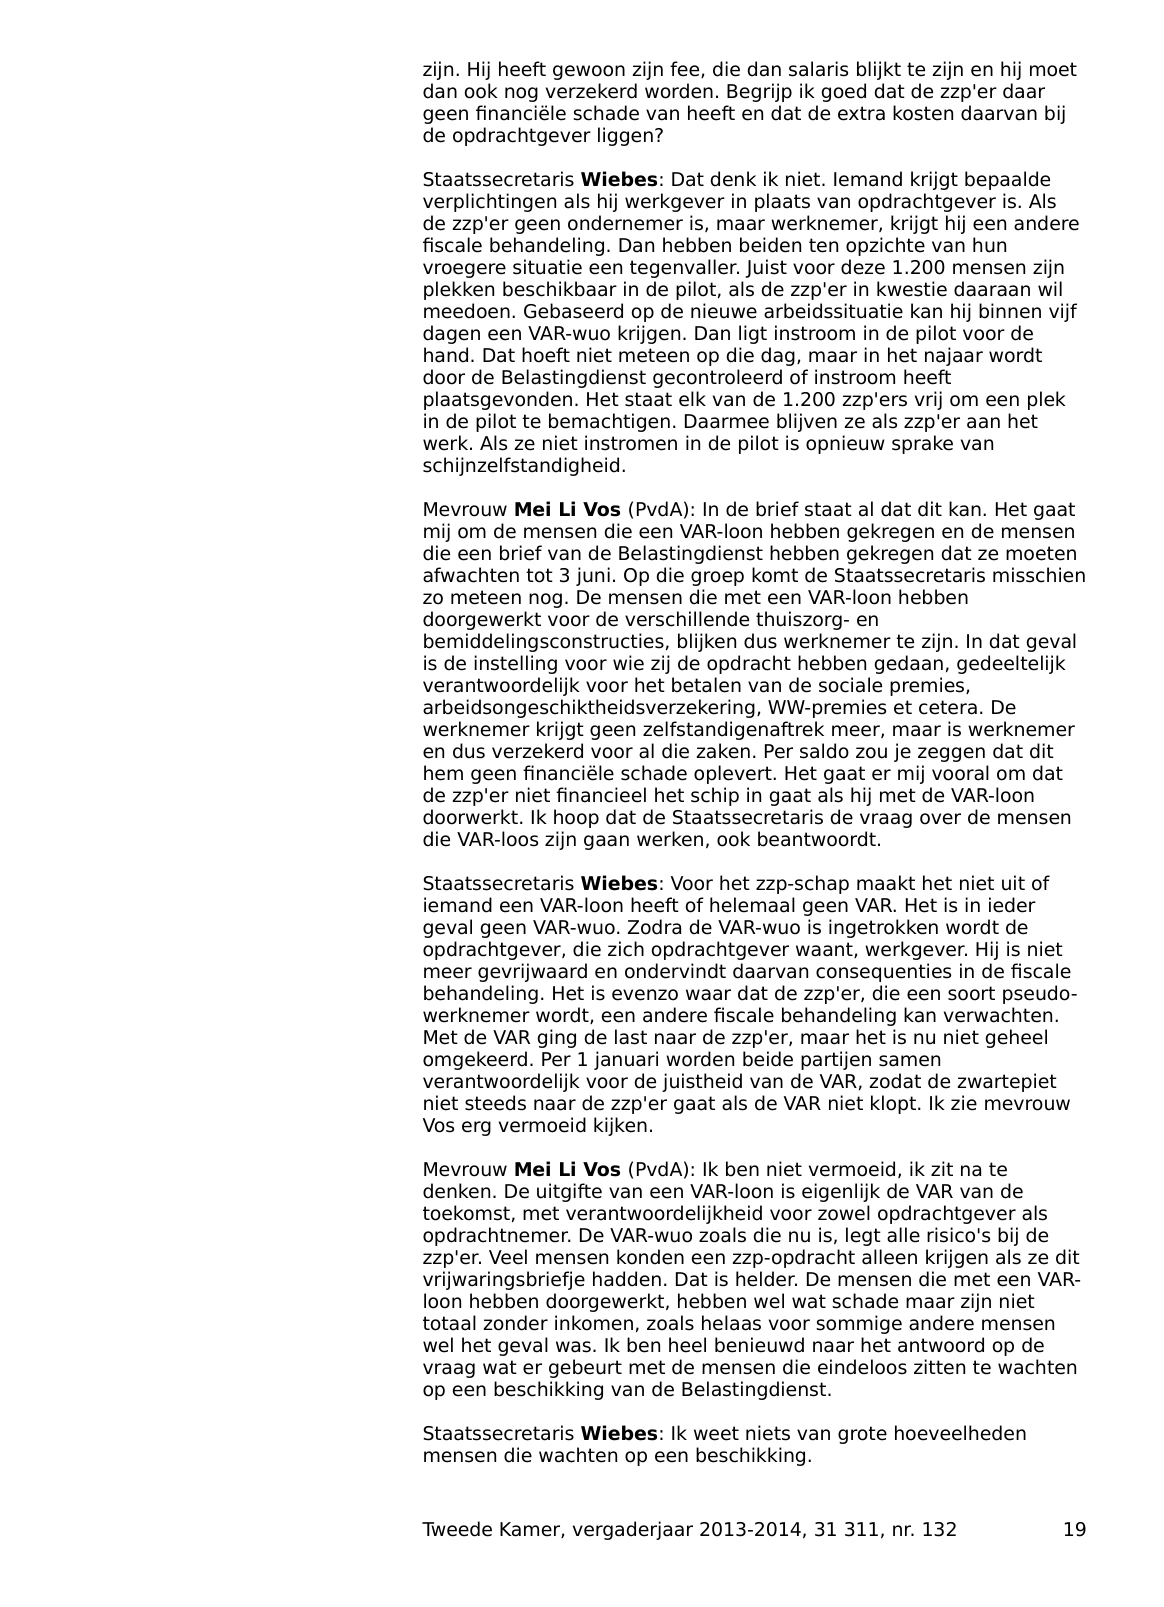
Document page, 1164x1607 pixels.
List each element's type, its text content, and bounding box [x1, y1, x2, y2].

text Staatssecretaris Wiebes: Ik weet niets van grote hoeveelheden mensen die wachten op een beschikking. [422, 1423, 1087, 1467]
text Mevrouw Mei Li Vos (PvdA): In de brief staat al dat dit kan. Het gaat mij om de mensen die een VAR-loon hebben gekregen en de mensen die een brief van de Belastingdienst hebben gekregen dat ze moeten afwachten tot 3 juni. Op die groep komt de Staatssecretaris misschien zo meteen nog. De mensen die met een VAR-loon hebben doorgewerkt voor de verschillende thuiszorg- en bemiddelingsconstructies, blijken dus werknemer te zijn. In dat geval is de instelling voor wie zij de opdracht hebben gedaan, gedeeltelijk verantwoordelijk voor het betalen van de sociale premies, arbeidsongeschiktheidsverzekering, WW-premies et cetera. De werknemer krijgt geen zelfstandigenaftrek meer, maar is werknemer en dus verzekerd voor al die zaken. Per saldo zou je zeggen dat dit hem geen financiële schade oplevert. Het gaat er mij vooral om dat de zzp'er niet financieel het schip in gaat als hij met de VAR-loon doorwerkt. Ik hoop dat de Staatssecretaris de vraag over de mensen die VAR-loos zijn gaan werken, ook beantwoordt. [422, 499, 1087, 851]
text Staatssecretaris Wiebes: Voor het zzp-schap maakt het niet uit of iemand een VAR-loon heeft of helemaal geen VAR. Het is in ieder geval geen VAR-wuo. Zodra de VAR-wuo is ingetrokken wordt de opdrachtgever, die zich opdrachtgever waant, werkgever. Hij is niet meer gevrijwaard en ondervindt daarvan consequenties in de fiscale behandeling. Het is evenzo waar dat de zzp'er, die een soort pseudo-werknemer wordt, een andere fiscale behandeling kan verwachten. Met de VAR ging de last naar de zzp'er, maar het is nu niet geheel omgekeerd. Per 1 januari worden beide partijen samen verantwoordelijk voor de juistheid van de VAR, zodat de zwartepiet niet steeds naar de zzp'er gaat als de VAR niet klopt. Ik zie mevrouw Vos erg vermoeid kijken. [422, 873, 1087, 1137]
text zijn. Hij heeft gewoon zijn fee, die dan salaris blijkt te zijn en hij moet dan ook nog verzekerd worden. Begrijp ik goed dat de zzp'er daar geen financiële schade van heeft en dat de extra kosten daarvan bij de opdrachtgever liggen? [422, 59, 1087, 147]
text Staatssecretaris Wiebes: Dat denk ik niet. Iemand krijgt bepaalde verplichtingen als hij werkgever in plaats van opdrachtgever is. Als de zzp'er geen ondernemer is, maar werknemer, krijgt hij een andere fiscale behandeling. Dan hebben beiden ten opzichte van hun vroegere situatie een tegenvaller. Juist voor deze 1.200 mensen zijn plekken beschikbaar in de pilot, als de zzp'er in kwestie daaraan wil meedoen. Gebaseerd op de nieuwe arbeidssituatie kan hij binnen vijf dagen een VAR-wuo krijgen. Dan ligt instroom in de pilot voor de hand. Dat hoeft niet meteen op die dag, maar in het najaar wordt door de Belastingdienst gecontroleerd of instroom heeft plaatsgevonden. Het staat elk van de 1.200 zzp'ers vrij om een plek in de pilot te bemachtigen. Daarmee blijven ze als zzp'er aan het werk. Als ze niet instromen in de pilot is opnieuw sprake van schijnzelfstandigheid. [422, 169, 1087, 477]
text Mevrouw Mei Li Vos (PvdA): Ik ben niet vermoeid, ik zit na te denken. De uitgifte van een VAR-loon is eigenlijk de VAR van de toekomst, met verantwoordelijkheid voor zowel opdrachtgever als opdrachtnemer. De VAR-wuo zoals die nu is, legt alle risico's bij de zzp'er. Veel mensen konden een zzp-opdracht alleen krijgen als ze dit vrijwaringsbriefje hadden. Dat is helder. De mensen die met een VAR-loon hebben doorgewerkt, hebben wel wat schade maar zijn niet totaal zonder inkomen, zoals helaas voor sommige andere mensen wel het geval was. Ik ben heel benieuwd naar het antwoord op de vraag wat er gebeurt met de mensen die eindeloos zitten te wachten op een beschikking van de Belastingdienst. [422, 1159, 1087, 1401]
